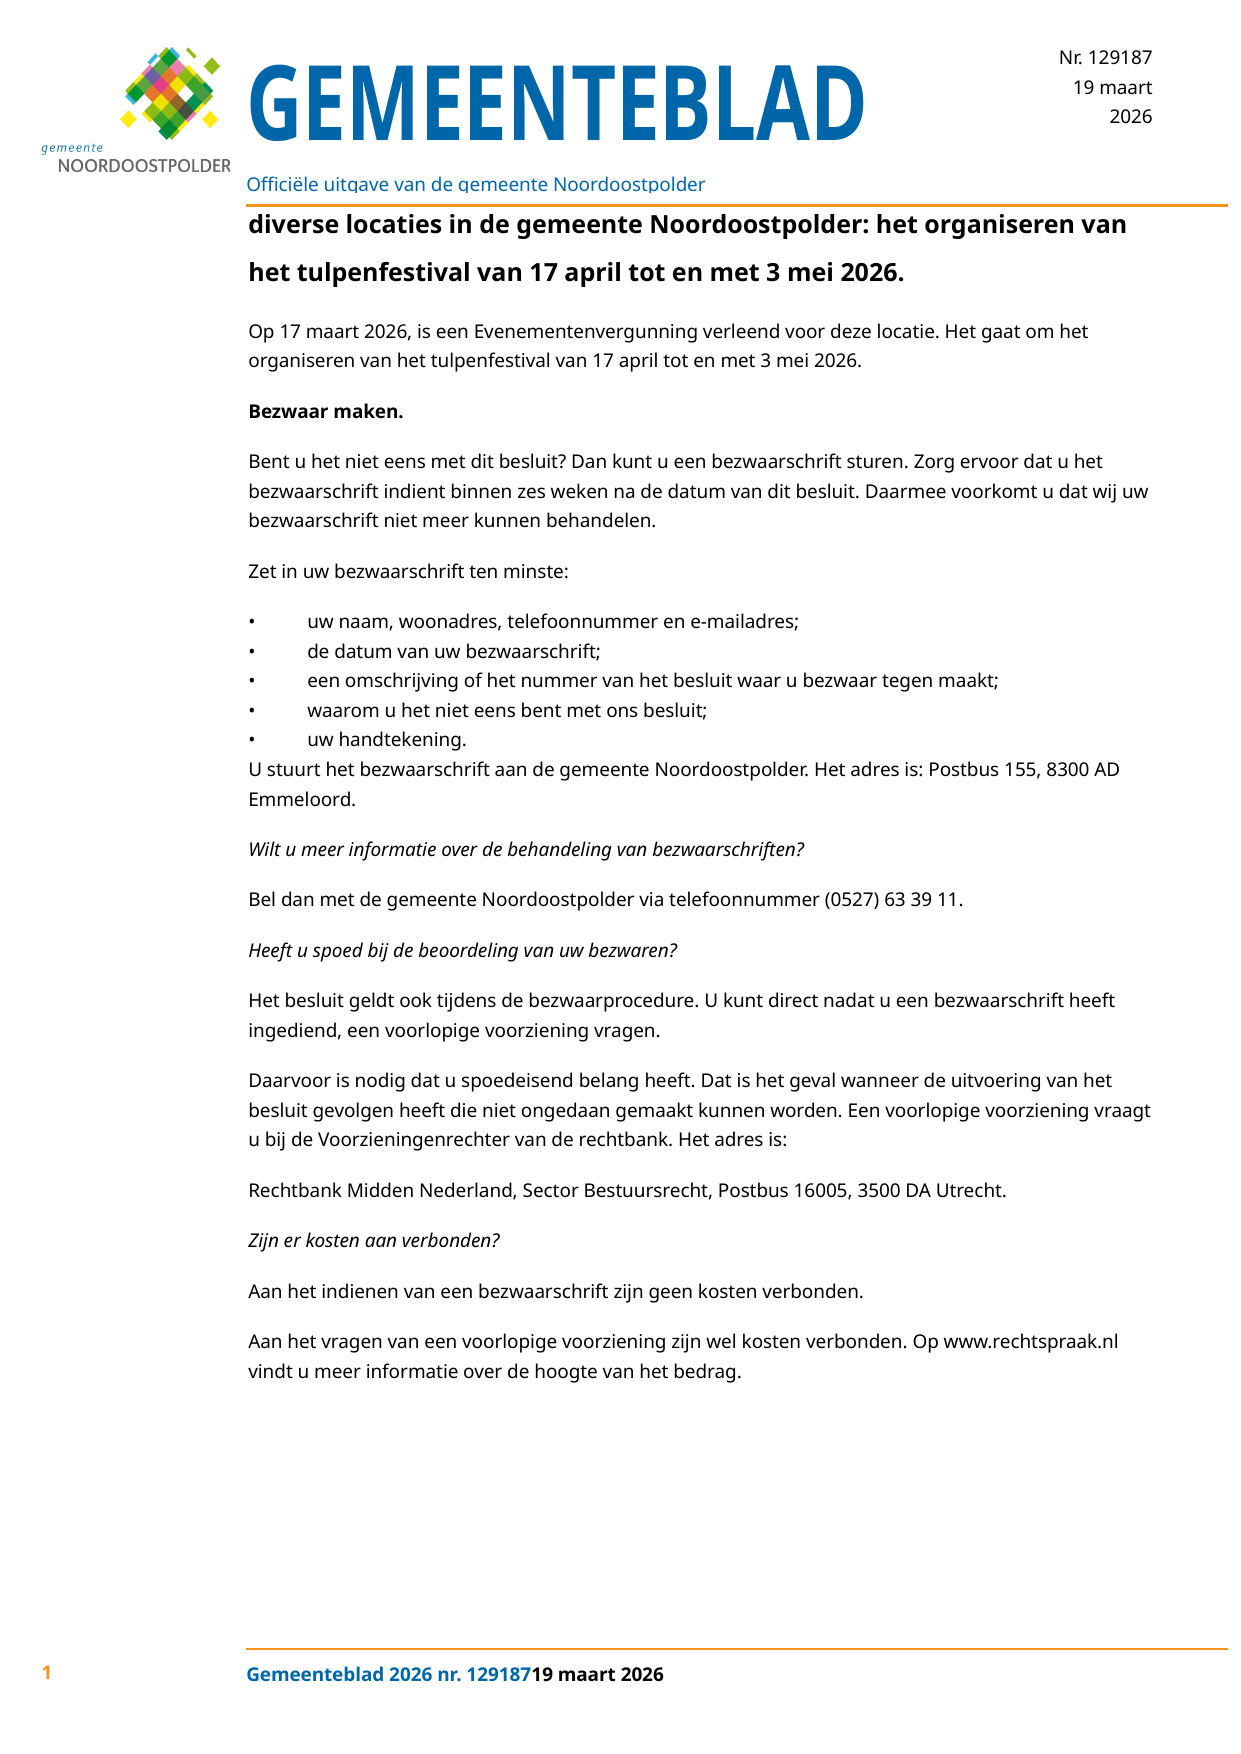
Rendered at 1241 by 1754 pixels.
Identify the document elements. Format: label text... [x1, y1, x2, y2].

list waarom u het niet eens bent met ons besluit; [248, 697, 1152, 723]
text Wilt u meer informatie over de behandeling van bezwaarschriften? [248, 836, 1152, 862]
text diverse locaties in de gemeente Noordoostpolder: het organiseren van het tulpenfestival van 17 april tot en met 3 mei 2026. [248, 207, 1152, 288]
text Bel dan met de gemeente Noordoostpolder via telefoonnummer (0527) 63 39 11. [248, 887, 1152, 912]
text Heeft u spoed bij de beoordeling van uw bezwaren? [248, 937, 1152, 963]
picture [41, 47, 231, 172]
text Daarvoor is nodig dat u spoedeisend belang heeft. Dat is het geval wanneer de uitvoering van het besluit gevolgen heeft die niet ongedaan gemaakt kunnen worden. Een voorlopige voorziening vraagt u bij de Voorzieningenrechter van de rechtbank. Het adres is: [248, 1067, 1152, 1152]
text Op 17 maart 2026, is een Evenementenvergunning verleend voor deze locatie. Het gaat om het organiseren van het tulpenfestival van 17 april tot en met 3 mei 2026. [248, 318, 1152, 373]
text Zet in uw bezwaarschrift ten minste: [248, 558, 1152, 584]
text Bezwaar maken. [248, 398, 1152, 424]
text Het besluit geldt ook tijdens de bezwaarprocedure. U kunt direct nadat u een bezwaarschrift heeft ingediend, een voorlopige voorziening vragen. [248, 987, 1152, 1043]
text Aan het indienen van een bezwaarschrift zijn geen kosten verbonden. [248, 1278, 1152, 1304]
text Rechtbank Midden Nederland, Sector Bestuursrecht, Postbus 16005, 3500 DA Utrecht. [248, 1177, 1152, 1203]
list uw naam, woonadres, telefoonnummer en e-mailadres; [248, 608, 1152, 634]
text Bent u het niet eens met dit besluit? Dan kunt u een bezwaarschrift sturen. Zorg ervoor dat u het bezwaarschrift indient binnen zes weken na de datum van dit besluit. Daarmee voorkomt u dat wij uw bezwaarschrift niet meer kunnen behandelen. [248, 448, 1152, 533]
text Zijn er kosten aan verbonden? [248, 1227, 1152, 1253]
text U stuurt het bezwaarschrift aan de gemeente Noordoostpolder. Het adres is: Postbus 155, 8300 AD Emmeloord. [248, 756, 1152, 812]
list de datum van uw bezwaarschrift; [248, 638, 1152, 664]
list een omschrijving of het nummer van het besluit waar u bezwaar tegen maakt; [248, 667, 1152, 693]
text Aan het vragen van een voorlopige voorziening zijn wel kosten verbonden. Op www.rechtspraak.nl vindt u meer informatie over de hoogte van het bedrag. [248, 1328, 1152, 1384]
list uw handtekening. [248, 727, 1152, 752]
